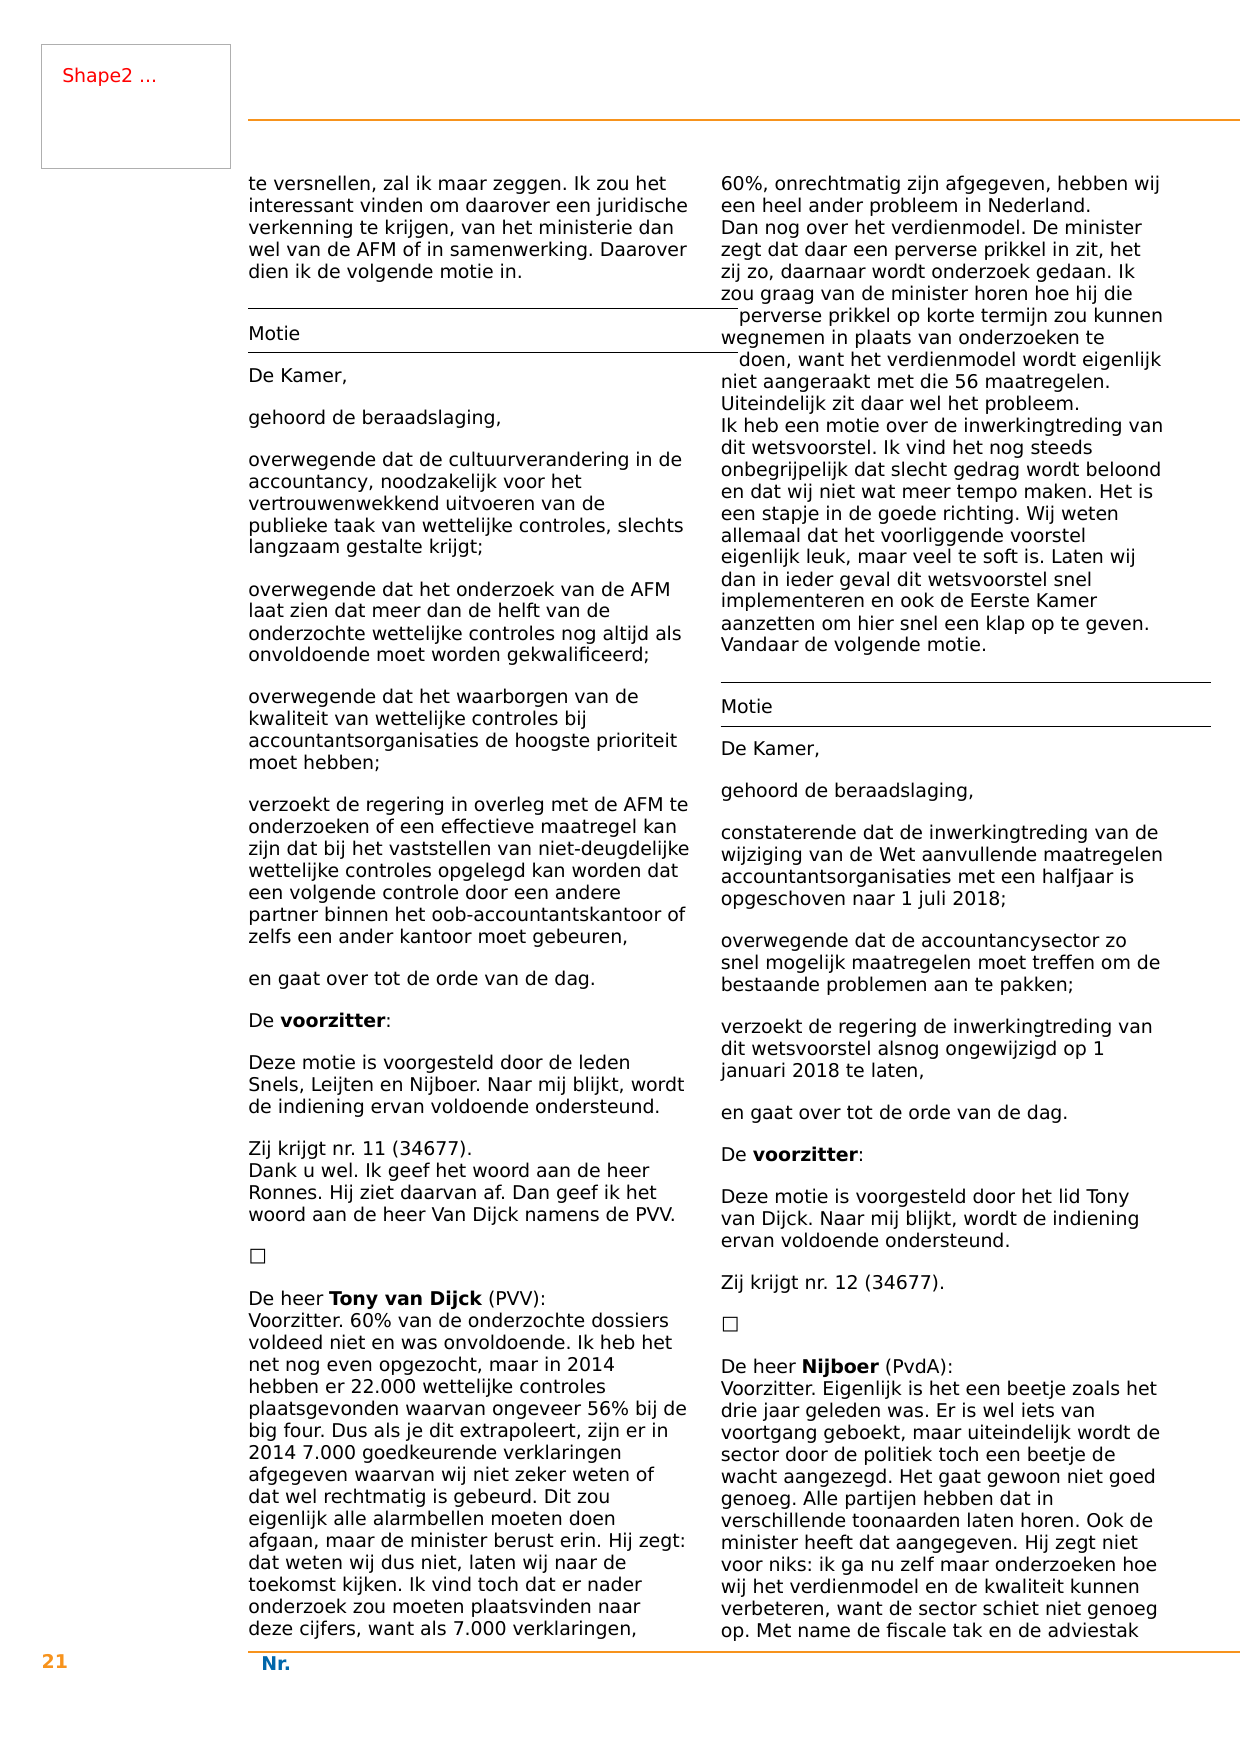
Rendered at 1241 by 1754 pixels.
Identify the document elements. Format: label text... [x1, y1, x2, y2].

text overwegende dat de cultuurverandering in de accountancy, noodzakelijk voor het vertrouwenwekkend uitvoeren van de publieke taak van wettelijke controles, slechts langzaam gestalte krijgt; [248, 448, 691, 558]
text De Kamer, [248, 364, 691, 387]
text De Kamer, [721, 738, 1163, 760]
text Dan nog over het verdienmodel. De minister zegt dat daar een perverse prikkel in zit, het zij zo, daarnaar wordt onderzoek gedaan. Ik zou graag van de minister horen hoe hij die perverse prikkel op korte termijn zou kunnen wegnemen in plaats van onderzoeken te doen, want het verdienmodel wordt eigenlijk niet aangeraakt met die 56 maatregelen. Uiteindelijk zit daar wel het probleem. [721, 217, 1163, 414]
text Zij krijgt nr. 11 (34677). [248, 1138, 691, 1160]
text De heer Tony van Dijck (PVV): [248, 1288, 691, 1310]
text Voorzitter. 60% van de onderzochte dossiers voldeed niet en was onvoldoende. Ik heb het net nog even opgezocht, maar in 2014 hebben er 22.000 wettelijke controles plaatsgevonden waarvan ongeveer 56% bij de big four. Dus als je dit extrapoleert, zijn er in 2014 7.000 goedkeurende verklaringen afgegeven waarvan wij niet zeker weten of dat wel rechtmatig is gebeurd. Dit zou eigenlijk alle alarmbellen moeten doen afgaan, maar de minister berust erin. Hij zegt: dat weten wij dus niet, laten wij naar de toekomst kijken. Ik vind toch dat er nader onderzoek zou moeten plaatsvinden naar deze cijfers, want als 7.000 verklaringen, [248, 1310, 691, 1639]
text ⬜ [721, 1314, 1163, 1336]
text Deze motie is voorgesteld door de leden Snels, Leijten en Nijboer. Naar mij blijkt, wordt de indiening ervan voldoende ondersteund. [248, 1052, 691, 1118]
text overwegende dat het waarborgen van de kwaliteit van wettelijke controles bij accountantsorganisaties de hoogste prioriteit moet hebben; [248, 686, 691, 774]
text Dank u wel. Ik geef het woord aan de heer Ronnes. Hij ziet daarvan af. Dan geef ik het woord aan de heer Van Dijck namens de PVV. [248, 1160, 691, 1226]
text overwegende dat het onderzoek van de AFM laat zien dat meer dan de helft van de onderzochte wettelijke controles nog altijd als onvoldoende moet worden gekwalificeerd; [248, 578, 691, 666]
text Motie [721, 696, 1163, 718]
text De voorzitter: [721, 1144, 1163, 1166]
text Motie [248, 323, 691, 344]
text Ik heb een motie over de inwerkingtreding van dit wetsvoorstel. Ik vind het nog steeds onbegrijpelijk dat slecht gedrag wordt beloond en dat wij niet wat meer tempo maken. Het is een stapje in de goede richting. Wij weten allemaal dat het voorliggende voorstel eigenlijk leuk, maar veel te soft is. Laten wij dan in ieder geval dit wetsvoorstel snel implementeren en ook de Eerste Kamer aanzetten om hier snel een klap op te geven. Vandaar de volgende motie. [721, 414, 1163, 656]
text constaterende dat de inwerkingtreding van de wijziging van de Wet aanvullende maatregelen accountantsorganisaties met een halfjaar is opgeschoven naar 1 juli 2018; [721, 822, 1163, 910]
text Zij krijgt nr. 12 (34677). [721, 1272, 1163, 1294]
text verzoekt de regering in overleg met de AFM te onderzoeken of een effectieve maatregel kan zijn dat bij het vaststellen van niet-deugdelijke wettelijke controles opgelegd kan worden dat een volgende controle door een andere partner binnen het oob-accountantskantoor of zelfs een ander kantoor moet gebeuren, [248, 794, 691, 948]
text gehoord de beraadslaging, [721, 780, 1163, 802]
text te versnellen, zal ik maar zeggen. Ik zou het interessant vinden om daarover een juridische verkenning te krijgen, van het ministerie dan wel van de AFM of in samenwerking. Daarover dien ik de volgende motie in. [248, 173, 691, 283]
text Voorzitter. Eigenlijk is het een beetje zoals het drie jaar geleden was. Er is wel iets van voortgang geboekt, maar uiteindelijk wordt de sector door de politiek toch een beetje de wacht aangezegd. Het gaat gewoon niet goed genoeg. Alle partijen hebben dat in verschillende toonaarden laten horen. Ook de minister heeft dat aangegeven. Hij zegt niet voor niks: ik ga nu zelf maar onderzoeken hoe wij het verdienmodel en de kwaliteit kunnen verbeteren, want de sector schiet niet genoeg op. Met name de fiscale tak en de adviestak [721, 1378, 1163, 1642]
text Deze motie is voorgesteld door het lid Tony van Dijck. Naar mij blijkt, wordt de indiening ervan voldoende ondersteund. [721, 1186, 1163, 1252]
text gehoord de beraadslaging, [248, 407, 691, 428]
text en gaat over tot de orde van de dag. [721, 1102, 1163, 1124]
text De heer Nijboer (PvdA): [721, 1356, 1163, 1378]
text verzoekt de regering de inwerkingtreding van dit wetsvoorstel alsnog ongewijzigd op 1 januari 2018 te laten, [721, 1016, 1163, 1082]
text en gaat over tot de orde van de dag. [248, 968, 691, 990]
text ⬜ [248, 1246, 691, 1268]
text overwegende dat de accountancysector zo snel mogelijk maatregelen moet treffen om de bestaande problemen aan te pakken; [721, 930, 1163, 996]
text 60%, onrechtmatig zijn afgegeven, hebben wij een heel ander probleem in Nederland. [721, 173, 1163, 217]
text De voorzitter: [248, 1010, 691, 1032]
